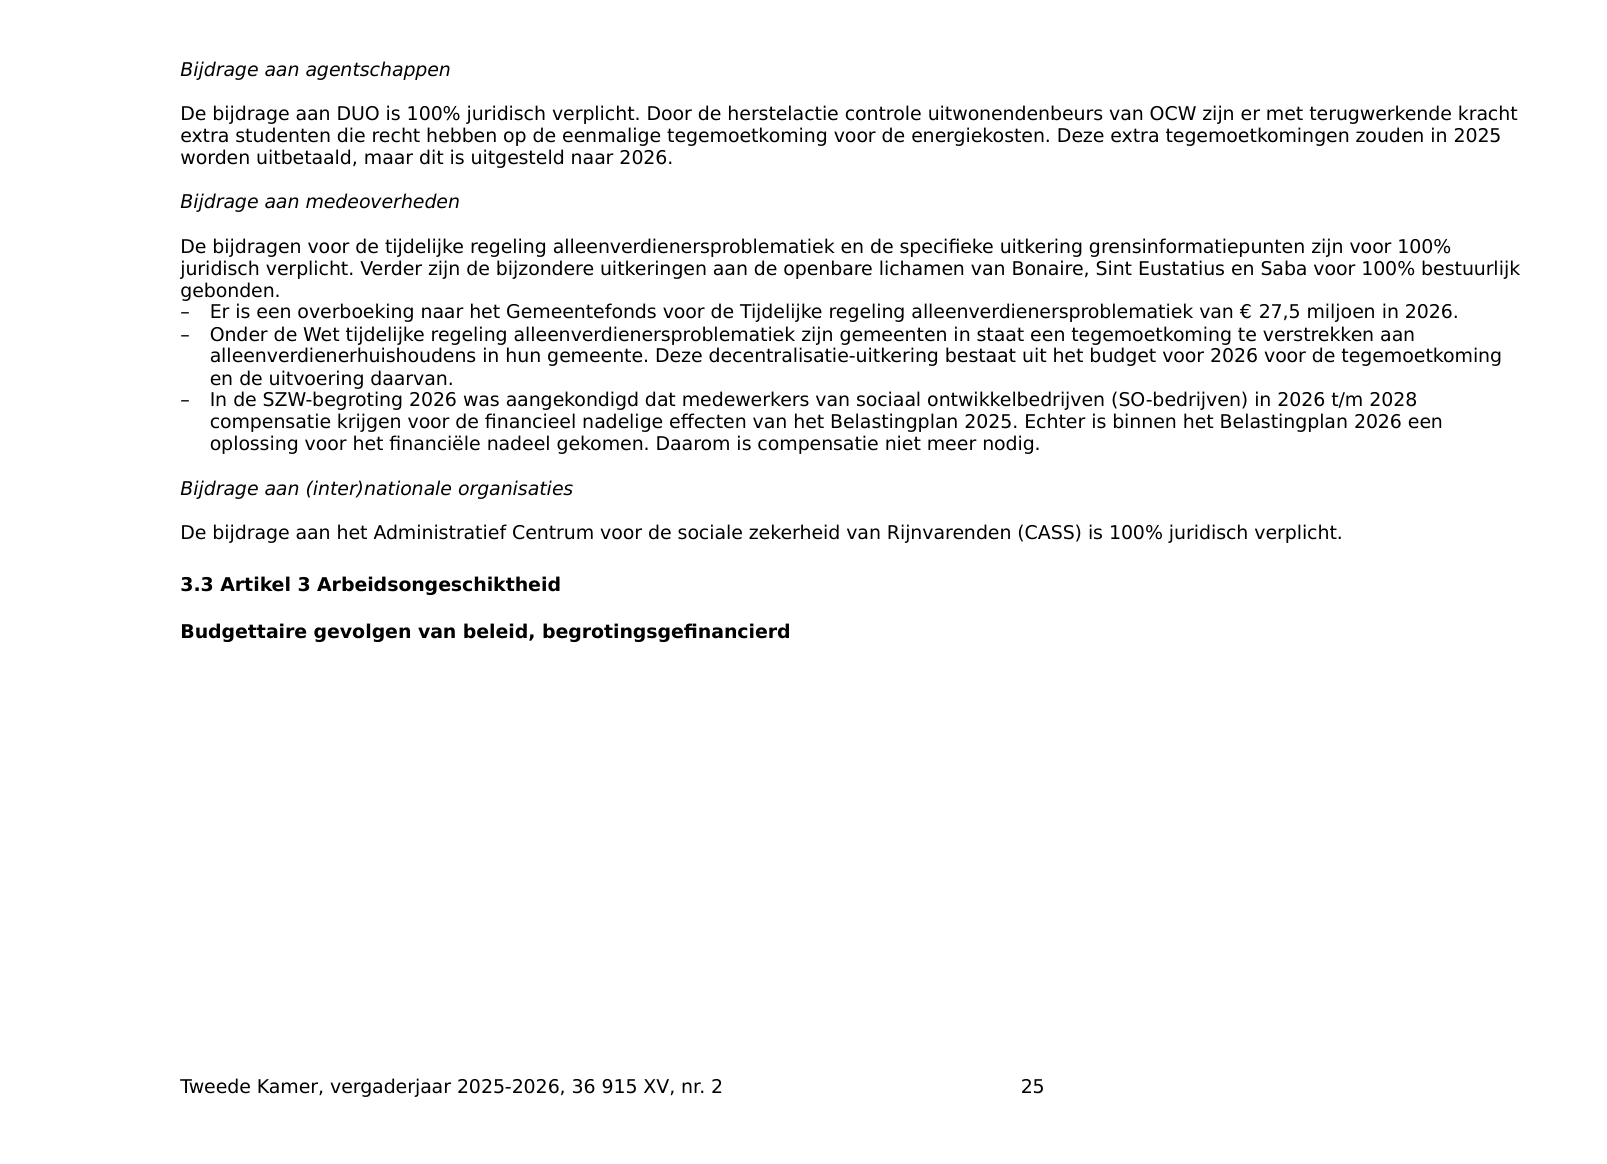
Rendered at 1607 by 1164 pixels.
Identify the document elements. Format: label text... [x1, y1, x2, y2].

subtitle Bijdrage aan medeoverheden [180, 191, 1529, 213]
text – In de SZW-begroting 2026 was aangekondigd dat medewerkers van sociaal ontwikkelbedrijven (SO-bedrijven) in 2026 t/m 2028 compensatie krijgen voor de financieel nadelige effecten van het Belastingplan 2025. Echter is binnen het Belastingplan 2026 een oplossing voor het financiële nadeel gekomen. Daarom is compensatie niet meer nodig. [180, 389, 1529, 455]
subtitle Bijdrage aan (inter)nationale organisaties [180, 477, 1529, 499]
text – Er is een overboeking naar het Gemeentefonds voor de Tijdelijke regeling alleenverdienersproblematiek van € 27,5 miljoen in 2026. [180, 301, 1529, 323]
text De bijdragen voor de tijdelijke regeling alleenverdienersproblematiek en de specifieke uitkering grensinformatiepunten zijn voor 100% juridisch verplicht. Verder zijn de bijzondere uitkeringen aan de openbare lichamen van Bonaire, Sint Eustatius en Saba voor 100% bestuurlijk gebonden. [180, 236, 1529, 301]
text De bijdrage aan DUO is 100% juridisch verplicht. Door de herstelactie controle uitwonendenbeurs van OCW zijn er met terugwerkende kracht extra studenten die recht hebben op de eenmalige tegemoetkoming voor de energiekosten. Deze extra tegemoetkomingen zouden in 2025 worden uitbetaald, maar dit is uitgesteld naar 2026. [180, 103, 1529, 169]
subtitle 3.3 Artikel 3 Arbeidsongeschiktheid [180, 574, 1529, 596]
text De bijdrage aan het Administratief Centrum voor de sociale zekerheid van Rijnvarenden (CASS) is 100% juridisch verplicht. [180, 522, 1529, 544]
text – Onder de Wet tijdelijke regeling alleenverdienersproblematiek zijn gemeenten in staat een tegemoetkoming te verstrekken aan alleenverdienerhuishoudens in hun gemeente. Deze decentralisatie-uitkering bestaat uit het budget voor 2026 voor de tegemoetkoming en de uitvoering daarvan. [180, 323, 1529, 389]
subtitle Budgettaire gevolgen van beleid, begrotingsgefinancierd [180, 621, 1529, 643]
subtitle Bijdrage aan agentschappen [180, 59, 1529, 81]
